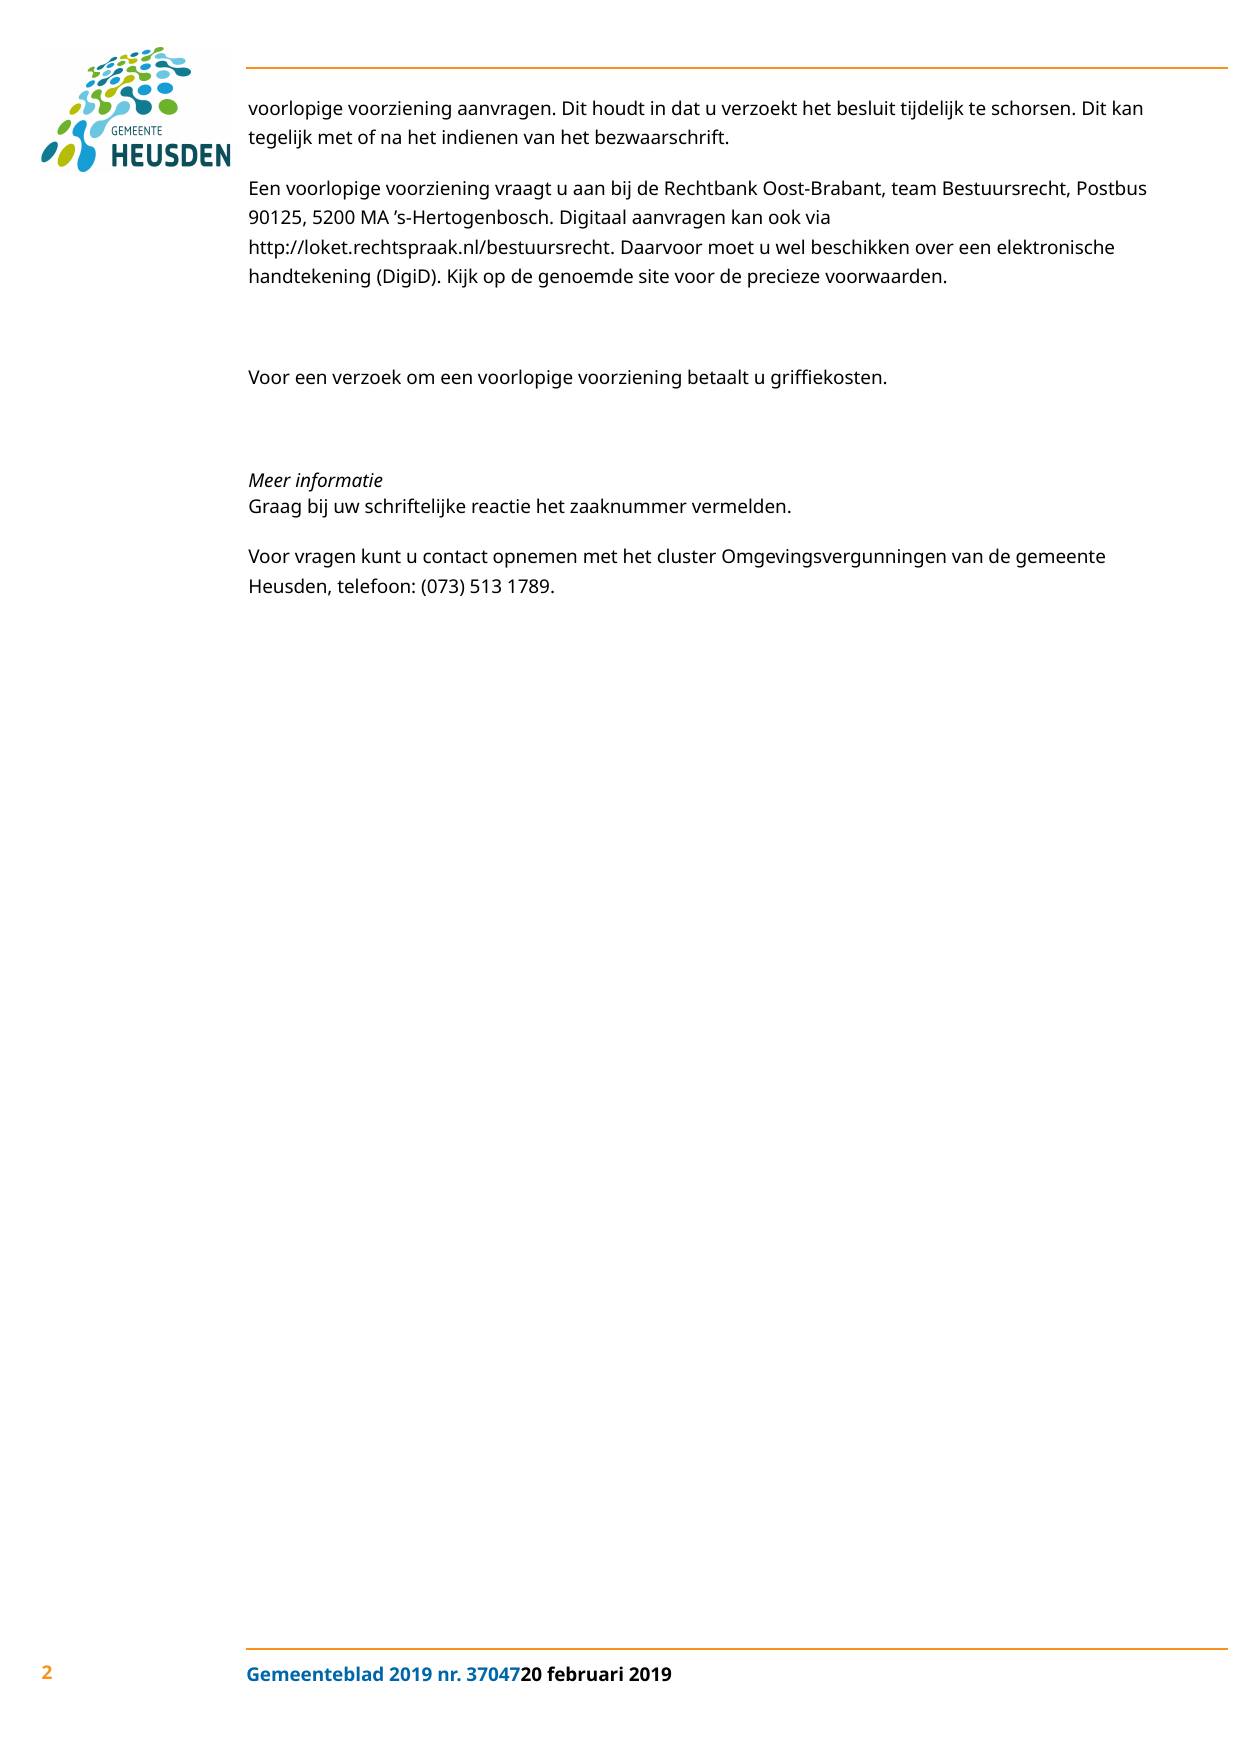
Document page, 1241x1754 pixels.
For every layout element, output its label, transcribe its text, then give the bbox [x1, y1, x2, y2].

text Voor vragen kunt u contact opnemen met het cluster Omgevingsvergunningen van de gemeente Heusden, telefoon: (073) 513 1789. [248, 544, 1152, 599]
text Een voorlopige voorziening vraagt u aan bij de Rechtbank Oost-Brabant, team Bestuursrecht, Postbus 90125, 5200 MA ’s-Hertogenbosch. Digitaal aanvragen kan ook via http://loket.rechtspraak.nl/bestuursrecht. Daarvoor moet u wel beschikken over een elektronische handtekening (DigiD). Kijk op de genoemde site voor de precieze voorwaarden. [248, 175, 1152, 289]
text voorlopige voorziening aanvragen. Dit houdt in dat u verzoekt het besluit tijdelijk te schorsen. Dit kan tegelijk met of na het indienen van het bezwaarschrift. [248, 95, 1152, 150]
picture [41, 47, 231, 172]
text Meer informatie [248, 468, 1152, 493]
text Voor een verzoek om een voorlopige voorziening betaalt u griffiekosten. [248, 364, 1152, 390]
text Graag bij uw schriftelijke reactie het zaaknummer vermelden. [248, 493, 1152, 519]
